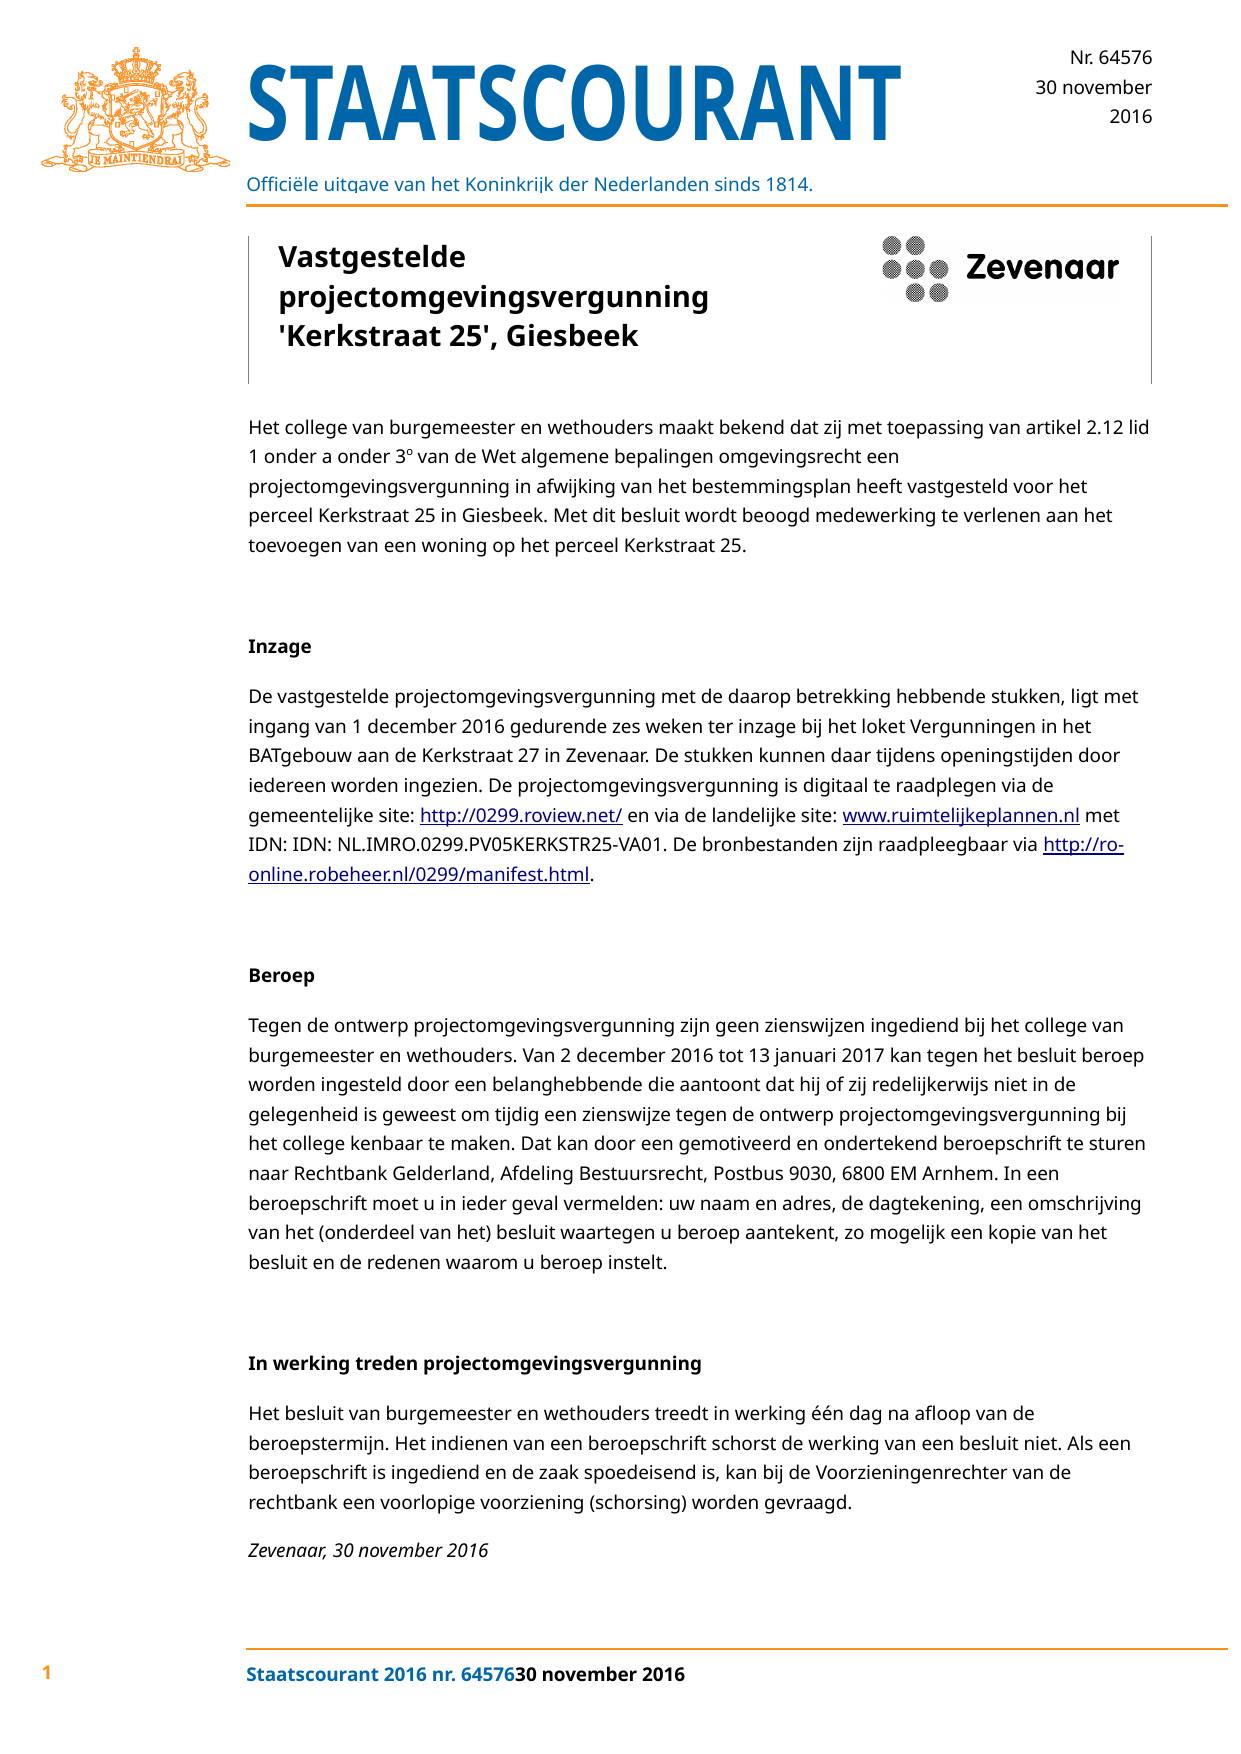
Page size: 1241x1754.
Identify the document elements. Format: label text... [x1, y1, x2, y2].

text Inzage [248, 633, 1152, 659]
table_header [850, 236, 1151, 384]
picture [882, 236, 1119, 302]
picture [41, 47, 231, 172]
text In werking treden projectomgevingsvergunning [248, 1350, 1152, 1376]
text Het besluit van burgemeester en wethouders treedt in werking één dag na afloop van de beroepstermijn. Het indienen van een beroepschrift schorst de werking van een besluit niet. Als een beroepschrift is ingediend en de zaak spoedeisend is, kan bij de Voorzieningenrechter van de rechtbank een voorlopige voorziening (schorsing) worden gevraagd. [248, 1400, 1152, 1515]
text De vastgestelde projectomgevingsvergunning met de daarop betrekking hebbende stukken, ligt met ingang van 1 december 2016 gedurende zes weken ter inzage bij het loket Vergunningen in het BATgebouw aan de Kerkstraat 27 in Zevenaar. De stukken kunnen daar tijdens openingstijden door iedereen worden ingezien. De projectomgevingsvergunning is digitaal te raadplegen via de gemeentelijke site: http://0299.roview.net/ en via de landelijke site: www.ruimtelijkeplannen.nl met IDN: IDN: NL.IMRO.0299.PV05KERKSTR25-VA01. De bronbestanden zijn raadpleegbaar via http://ro-online.robeheer.nl/0299/manifest.html. [248, 683, 1152, 887]
text Zevenaar, 30 november 2016 [248, 1537, 1152, 1562]
text Beroep [248, 962, 1152, 988]
table_header Vastgestelde projectomgevingsvergunning 'Kerkstraat 25', Giesbeek [249, 236, 850, 384]
text Het college van burgemeester en wethouders maakt bekend dat zij met toepassing van artikel 2.12 lid 1 onder a onder 3o van de Wet algemene bepalingen omgevingsrecht een projectomgevingsvergunning in afwijking van het bestemmingsplan heeft vastgesteld voor het perceel Kerkstraat 25 in Giesbeek. Met dit besluit wordt beoogd medewerking te verlenen aan het toevoegen van een woning op het perceel Kerkstraat 25. [248, 414, 1152, 558]
text Tegen de ontwerp projectomgevingsvergunning zijn geen zienswijzen ingediend bij het college van burgemeester en wethouders. Van 2 december 2016 tot 13 januari 2017 kan tegen het besluit beroep worden ingesteld door een belanghebbende die aantoont dat hij of zij redelijkerwijs niet in de gelegenheid is geweest om tijdig een zienswijze tegen de ontwerp projectomgevingsvergunning bij het college kenbaar te maken. Dat kan door een gemotiveerd en ondertekend beroepschrift te sturen naar Rechtbank Gelderland, Afdeling Bestuursrecht, Postbus 9030, 6800 EM Arnhem. In een beroepschrift moet u in ieder geval vermelden: uw naam en adres, de dagtekening, een omschrijving van het (onderdeel van het) besluit waartegen u beroep aantekent, zo mogelijk een kopie van het besluit en de redenen waarom u beroep instelt. [248, 1012, 1152, 1275]
